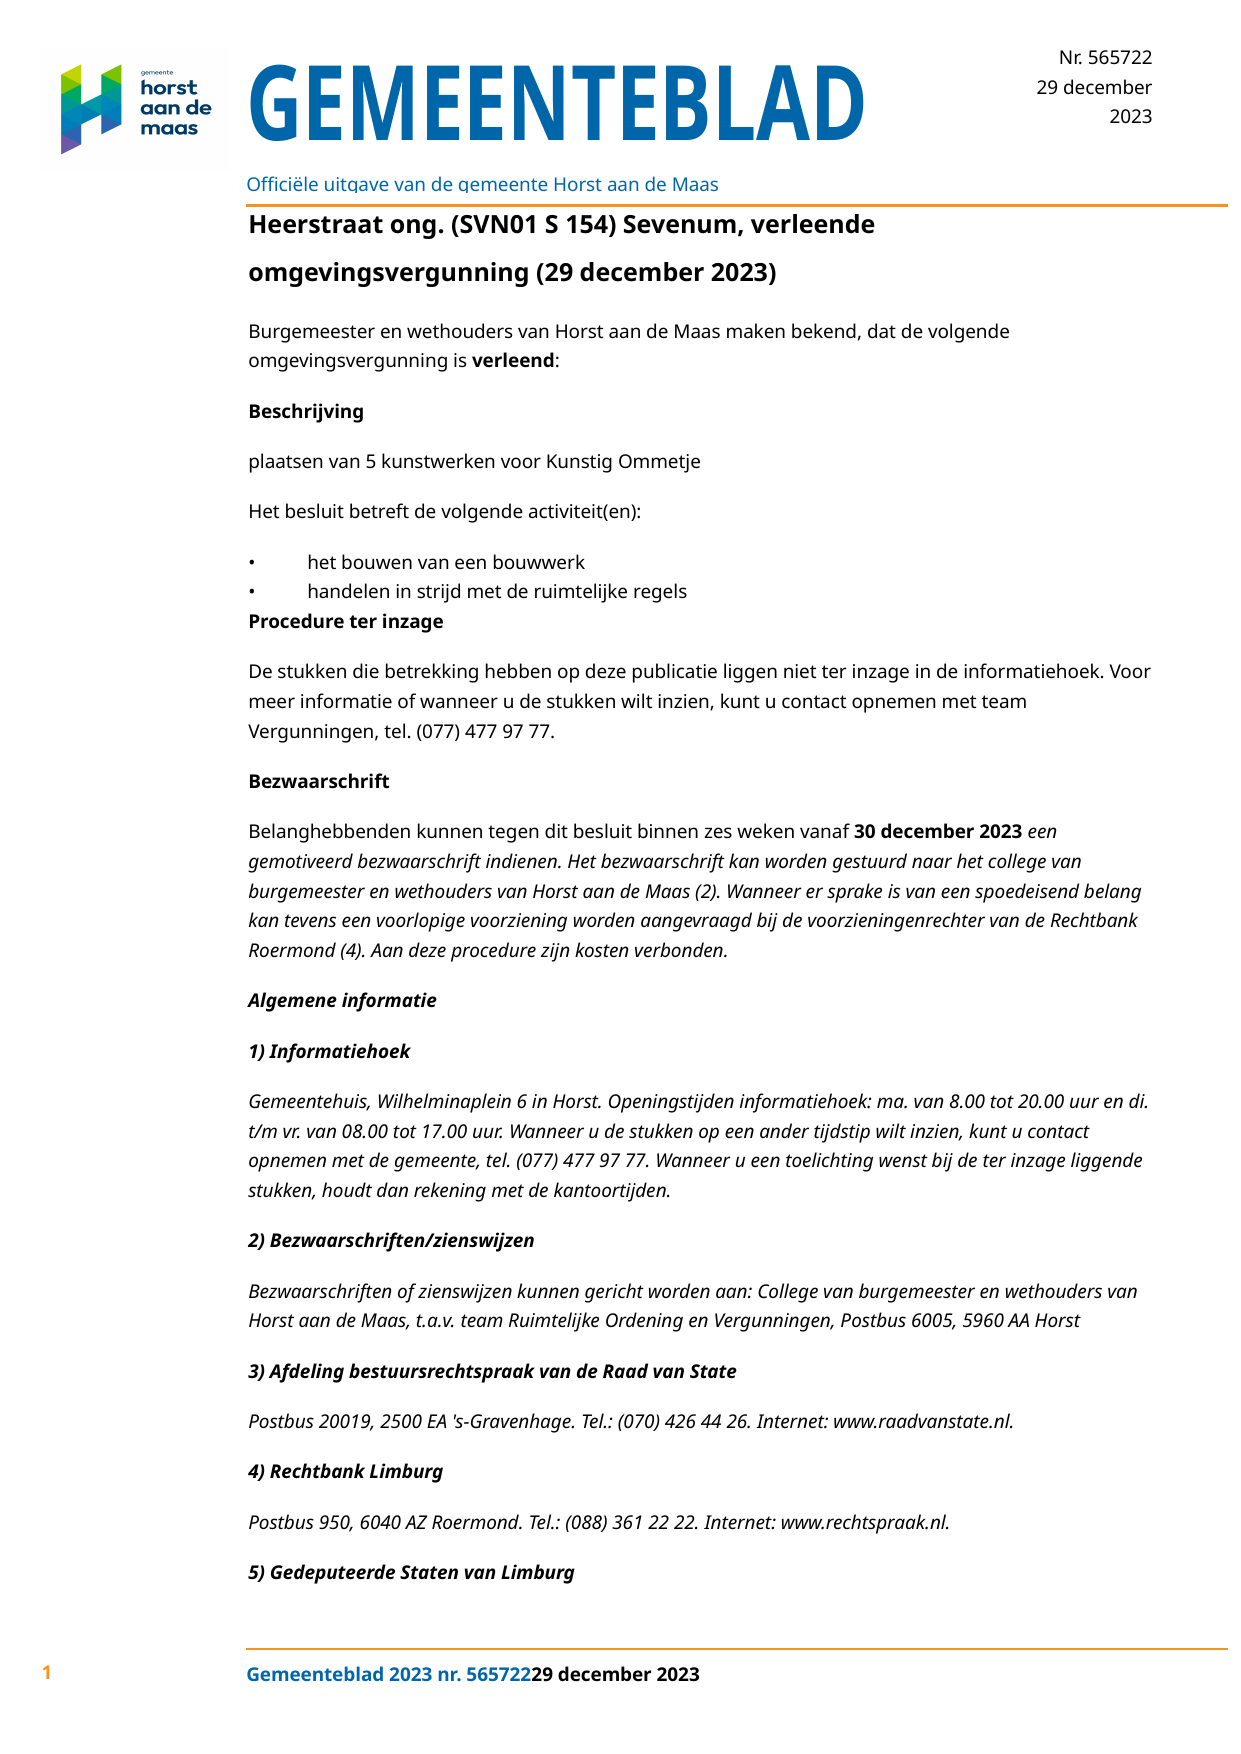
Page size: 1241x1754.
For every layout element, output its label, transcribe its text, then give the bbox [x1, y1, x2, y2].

text Heerstraat ong. (SVN01 S 154) Sevenum, verleende omgevingsvergunning (29 december 2023) [248, 207, 1152, 288]
text plaatsen van 5 kunstwerken voor Kunstig Ommetje [248, 448, 1152, 474]
text Algemene informatie [248, 987, 1152, 1013]
text Belanghebbenden kunnen tegen dit besluit binnen zes weken vanaf 30 december 2023 een gemotiveerd bezwaarschrift indienen. Het bezwaarschrift kan worden gestuurd naar het college van burgemeester en wethouders van Horst aan de Maas (2). Wanneer er sprake is van een spoedeisend belang kan tevens een voorlopige voorziening worden aangevraagd bij de voorzieningenrechter van de Rechtbank Roermond (4). Aan deze procedure zijn kosten verbonden. [248, 819, 1152, 963]
text 2) Bezwaarschriften/zienswijzen [248, 1227, 1152, 1253]
text 1) Informatiehoek [248, 1038, 1152, 1064]
text Gemeentehuis, Wilhelminaplein 6 in Horst. Openingstijden informatiehoek: ma. van 8.00 tot 20.00 uur en di. t/m vr. van 08.00 tot 17.00 uur. Wanneer u de stukken op een ander tijdstip wilt inzien, kunt u contact opnemen met de gemeente, tel. (077) 477 97 77. Wanneer u een toelichting wenst bij de ter inzage liggende stukken, houdt dan rekening met de kantoortijden. [248, 1088, 1152, 1203]
text Beschrijving [248, 398, 1152, 424]
text De stukken die betrekking hebben op deze publicatie liggen niet ter inzage in de informatiehoek. Voor meer informatie of wanneer u de stukken wilt inzien, kunt u contact opnemen met team Vergunningen, tel. (077) 477 97 77. [248, 659, 1152, 744]
text Postbus 20019, 2500 EA 's-Gravenhage. Tel.: (070) 426 44 26. Internet: www.raadvanstate.nl. [248, 1408, 1152, 1434]
text 4) Rechtbank Limburg [248, 1459, 1152, 1484]
text 5) Gedeputeerde Staten van Limburg [248, 1559, 1152, 1585]
text Burgemeester en wethouders van Horst aan de Maas maken bekend, dat de volgende omgevingsvergunning is verleend: [248, 318, 1152, 373]
picture [41, 47, 231, 172]
text Procedure ter inzage [248, 608, 1152, 634]
text Het besluit betreft de volgende activiteit(en): [248, 499, 1152, 524]
text Bezwaarschrift [248, 768, 1152, 794]
text 3) Afdeling bestuursrechtspraak van de Raad van State [248, 1358, 1152, 1384]
list handelen in strijd met de ruimtelijke regels [248, 579, 1152, 604]
text Postbus 950, 6040 AZ Roermond. Tel.: (088) 361 22 22. Internet: www.rechtspraak.nl. [248, 1509, 1152, 1535]
list het bouwen van een bouwwerk [248, 549, 1152, 575]
text Bezwaarschriften of zienswijzen kunnen gericht worden aan: College van burgemeester en wethouders van Horst aan de Maas, t.a.v. team Ruimtelijke Ordening en Vergunningen, Postbus 6005, 5960 AA Horst [248, 1278, 1152, 1333]
